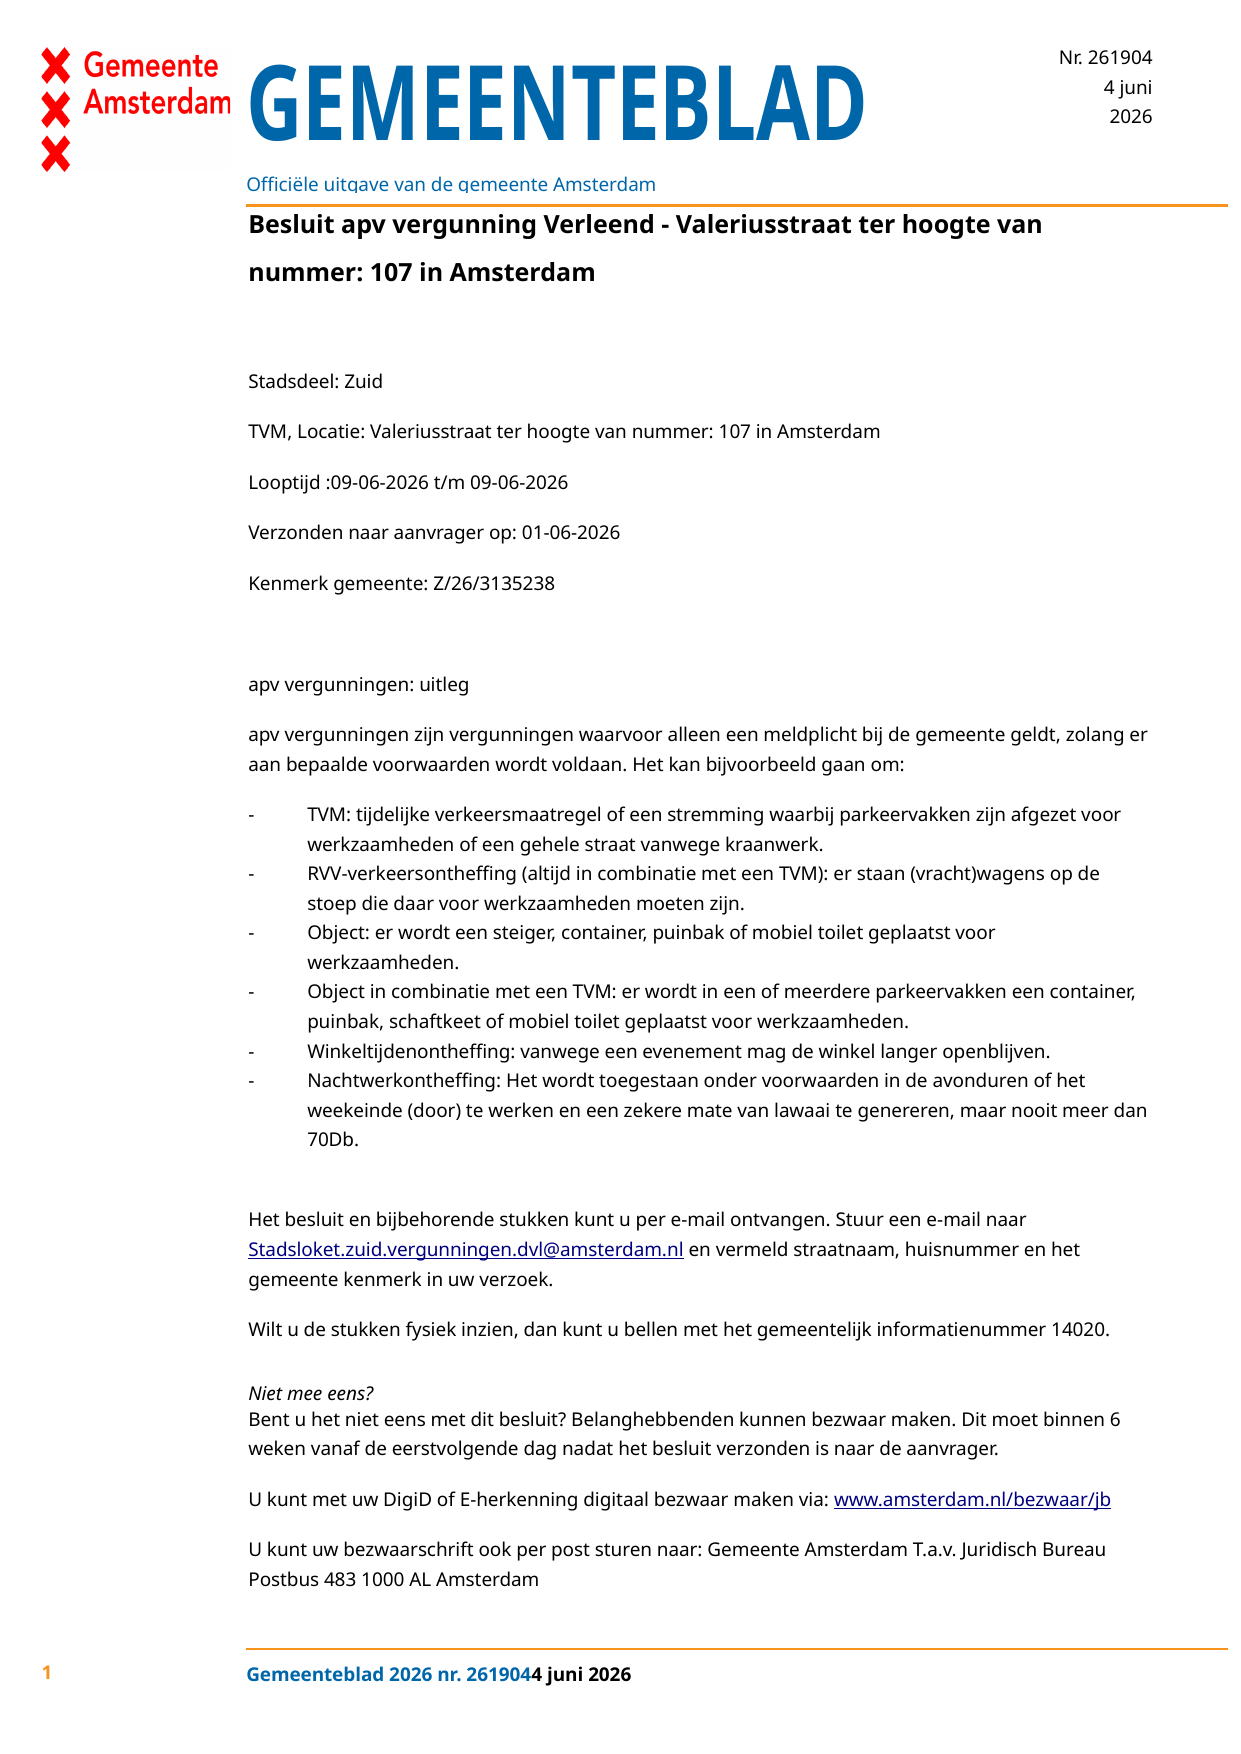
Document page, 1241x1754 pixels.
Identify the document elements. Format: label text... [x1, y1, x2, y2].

text Wilt u de stukken fysiek inzien, dan kunt u bellen met het gemeentelijk informatienummer 14020. [248, 1316, 1152, 1342]
list Object: er wordt een steiger, container, puinbak of mobiel toilet geplaatst voor werkzaamheden. [248, 919, 1152, 975]
text Looptijd :09-06-2026 t/m 09-06-2026 [248, 469, 1152, 495]
text Het besluit en bijbehorende stukken kunt u per e-mail ontvangen. Stuur een e-mail naar Stadsloket.zuid.vergunningen.dvl@amsterdam.nl en vermeld straatnaam, huisnummer en het gemeente kenmerk in uw verzoek. [248, 1207, 1152, 1292]
picture [41, 47, 231, 172]
text Stadsdeel: Zuid [248, 368, 1152, 394]
text U kunt uw bezwaarschrift ook per post sturen naar: Gemeente Amsterdam T.a.v. Juridisch Bureau Postbus 483 1000 AL Amsterdam [248, 1536, 1152, 1592]
text Niet mee eens? [248, 1380, 1152, 1406]
list Winkeltijdenontheffing: vanwege een evenement mag de winkel langer openblijven. [248, 1038, 1152, 1064]
text Besluit apv vergunning Verleend - Valeriusstraat ter hoogte van nummer: 107 in Amsterdam [248, 207, 1152, 288]
text Kenmerk gemeente: Z/26/3135238 [248, 570, 1152, 596]
list Nachtwerkontheffing: Het wordt toegestaan onder voorwaarden in de avonduren of het weekeinde (door) te werken en een zekere mate van lawaai te genereren, maar nooit meer dan 70Db. [248, 1067, 1152, 1152]
list RVV-verkeersontheffing (altijd in combinatie met een TVM): er staan (vracht)wagens op de stoep die daar voor werkzaamheden moeten zijn. [248, 860, 1152, 916]
text apv vergunningen zijn vergunningen waarvoor alleen een meldplicht bij de gemeente geldt, zolang er aan bepaalde voorwaarden wordt voldaan. Het kan bijvoorbeeld gaan om: [248, 721, 1152, 777]
list Object in combinatie met een TVM: er wordt in een of meerdere parkeervakken een container, puinbak, schaftkeet of mobiel toilet geplaatst voor werkzaamheden. [248, 979, 1152, 1034]
text Verzonden naar aanvrager op: 01-06-2026 [248, 519, 1152, 545]
text apv vergunningen: uitleg [248, 671, 1152, 697]
text U kunt met uw DigiD of E-herkenning digitaal bezwaar maken via: www.amsterdam.nl/bezwaar/jb [248, 1486, 1152, 1512]
list TVM: tijdelijke verkeersmaatregel of een stremming waarbij parkeervakken zijn afgezet voor werkzaamheden of een gehele straat vanwege kraanwerk. [248, 801, 1152, 857]
text TVM, Locatie: Valeriusstraat ter hoogte van nummer: 107 in Amsterdam [248, 419, 1152, 444]
text Bent u het niet eens met dit besluit? Belanghebbenden kunnen bezwaar maken. Dit moet binnen 6 weken vanaf de eerstvolgende dag nadat het besluit verzonden is naar de aanvrager. [248, 1406, 1152, 1461]
